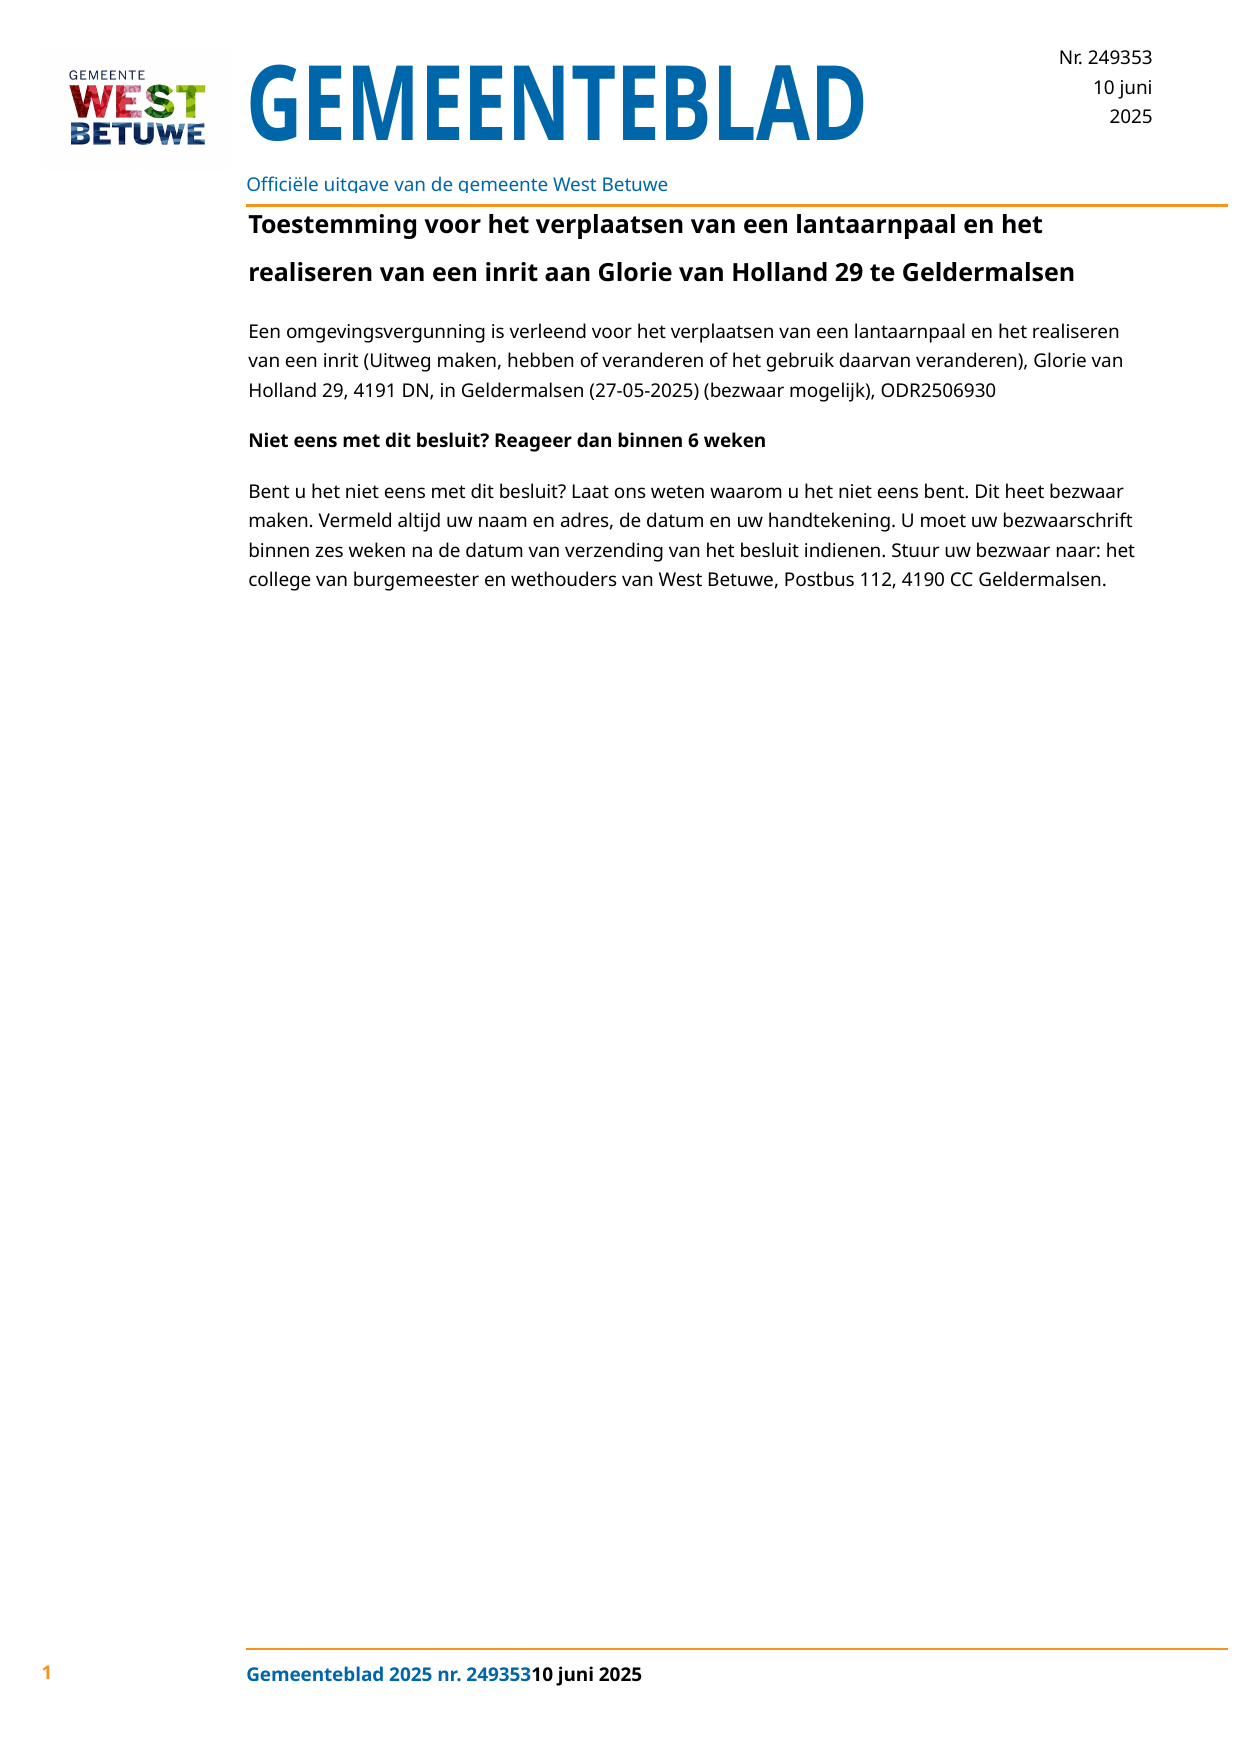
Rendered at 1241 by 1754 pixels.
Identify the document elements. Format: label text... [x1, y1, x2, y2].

text Een omgevingsvergunning is verleend voor het verplaatsen van een lantaarnpaal en het realiseren van een inrit (Uitweg maken, hebben of veranderen of het gebruik daarvan veranderen), Glorie van Holland 29, 4191 DN, in Geldermalsen (27-05-2025) (bezwaar mogelijk), ODR2506930 [248, 318, 1152, 403]
text Toestemming voor het verplaatsen van een lantaarnpaal en het realiseren van een inrit aan Glorie van Holland 29 te Geldermalsen [248, 207, 1152, 288]
picture [41, 47, 231, 172]
text Bent u het niet eens met dit besluit? Laat ons weten waarom u het niet eens bent. Dit heet bezwaar maken. Vermeld altijd uw naam en adres, de datum en uw handtekening. U moet uw bezwaarschrift binnen zes weken na de datum van verzending van het besluit indienen. Stuur uw bezwaar naar: het college van burgemeester en wethouders van West Betuwe, Postbus 112, 4190 CC Geldermalsen. [248, 478, 1152, 592]
text Niet eens met dit besluit? Reageer dan binnen 6 weken [248, 427, 1152, 453]
